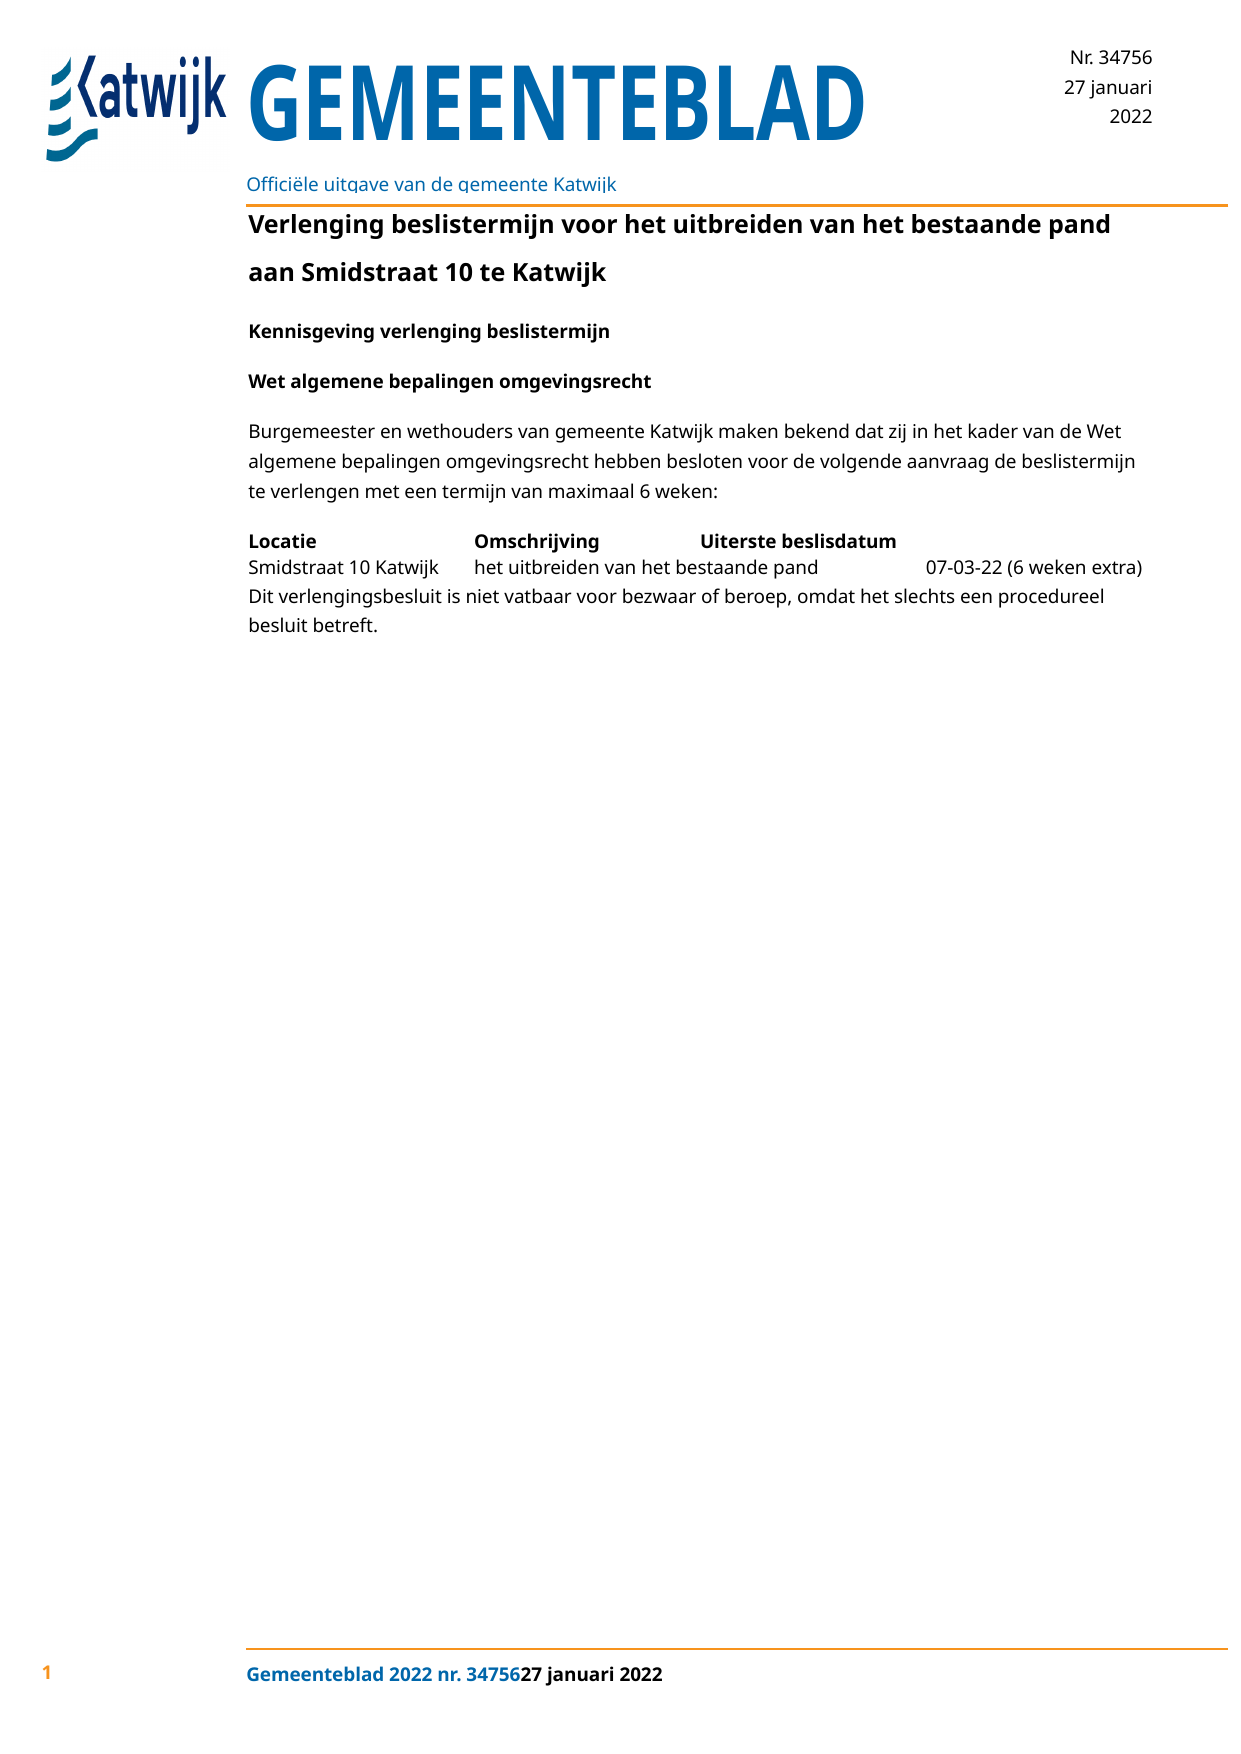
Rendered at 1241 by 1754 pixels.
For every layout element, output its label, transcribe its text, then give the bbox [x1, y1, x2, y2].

table_cell 07-03-22 (6 weken extra) [926, 554, 1152, 580]
table_header Locatie [248, 529, 474, 554]
text Kennisgeving verlenging beslistermijn [248, 318, 1152, 344]
text Verlenging beslistermijn voor het uitbreiden van het bestaande pand aan Smidstraat 10 te Katwijk [248, 207, 1152, 288]
table_header Uiterste beslisdatum [700, 529, 1152, 554]
text Dit verlengingsbesluit is niet vatbaar voor bezwaar of beroep, omdat het slechts een procedureel besluit betreft. [248, 583, 1152, 638]
table_cell het uitbreiden van het bestaande pand [474, 554, 926, 580]
text Burgemeester en wethouders van gemeente Katwijk maken bekend dat zij in het kader van de Wet algemene bepalingen omgevingsrecht hebben besloten voor de volgende aanvraag de beslistermijn te verlengen met een termijn van maximaal 6 weken: [248, 419, 1152, 504]
picture [41, 47, 231, 172]
table_cell Smidstraat 10 Katwijk [248, 554, 474, 580]
text Wet algemene bepalingen omgevingsrecht [248, 368, 1152, 394]
table_header Omschrijving [474, 529, 700, 554]
